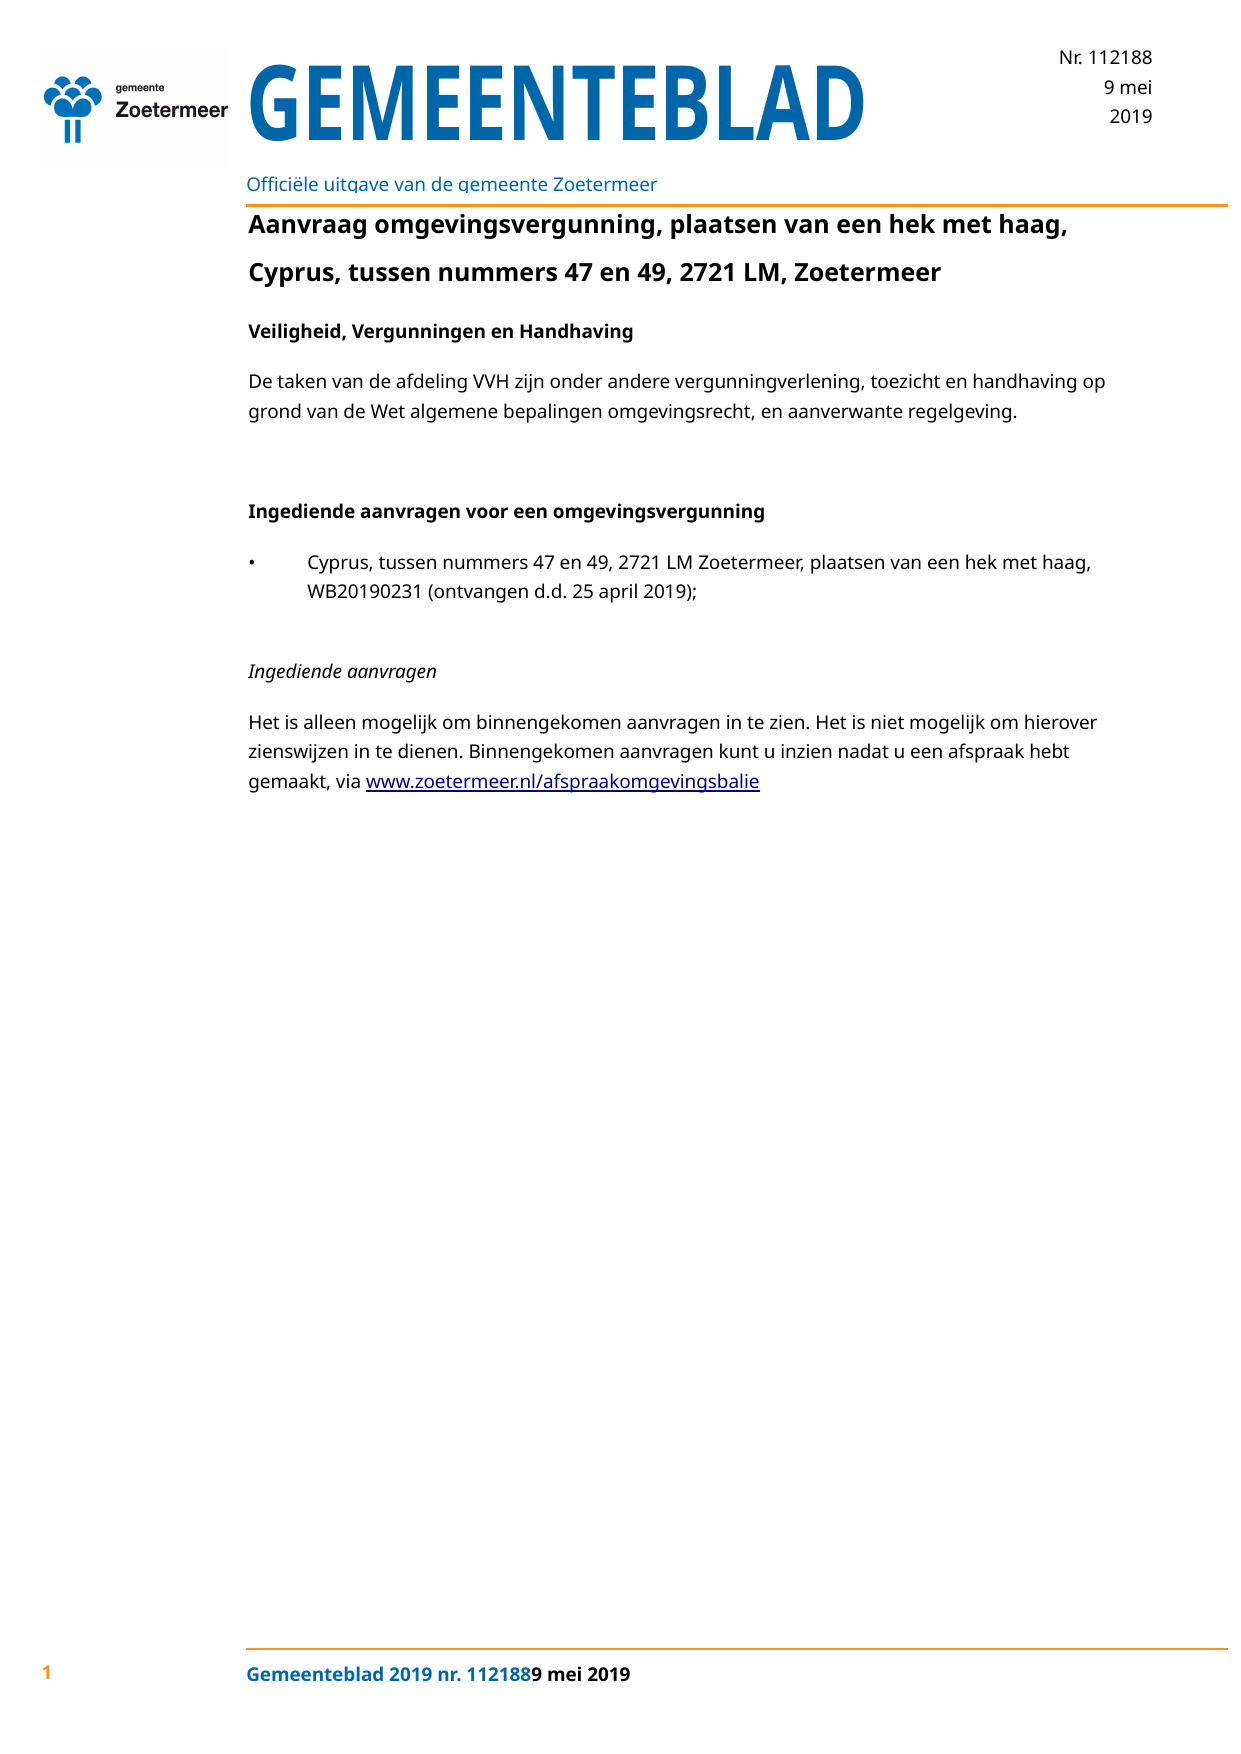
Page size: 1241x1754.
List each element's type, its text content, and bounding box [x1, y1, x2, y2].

list Cyprus, tussen nummers 47 en 49, 2721 LM Zoetermeer, plaatsen van een hek met haag, WB20190231 (ontvangen d.d. 25 april 2019); [248, 549, 1152, 604]
text Ingediende aanvragen voor een omgevingsvergunning [248, 499, 1152, 524]
picture [41, 47, 231, 172]
text Aanvraag omgevingsvergunning, plaatsen van een hek met haag, Cyprus, tussen nummers 47 en 49, 2721 LM, Zoetermeer [248, 207, 1152, 288]
text Veiligheid, Vergunningen en Handhaving [248, 318, 1152, 344]
text De taken van de afdeling VVH zijn onder andere vergunningverlening, toezicht en handhaving op grond van de Wet algemene bepalingen omgevingsrecht, en aanverwante regelgeving. [248, 368, 1152, 424]
text Het is alleen mogelijk om binnengekomen aanvragen in te zien. Het is niet mogelijk om hierover zienswijzen in te dienen. Binnengekomen aanvragen kunt u inzien nadat u een afspraak hebt gemaakt, via www.zoetermeer.nl/afspraakomgevingsbalie [248, 709, 1152, 794]
text Ingediende aanvragen [248, 659, 1152, 684]
